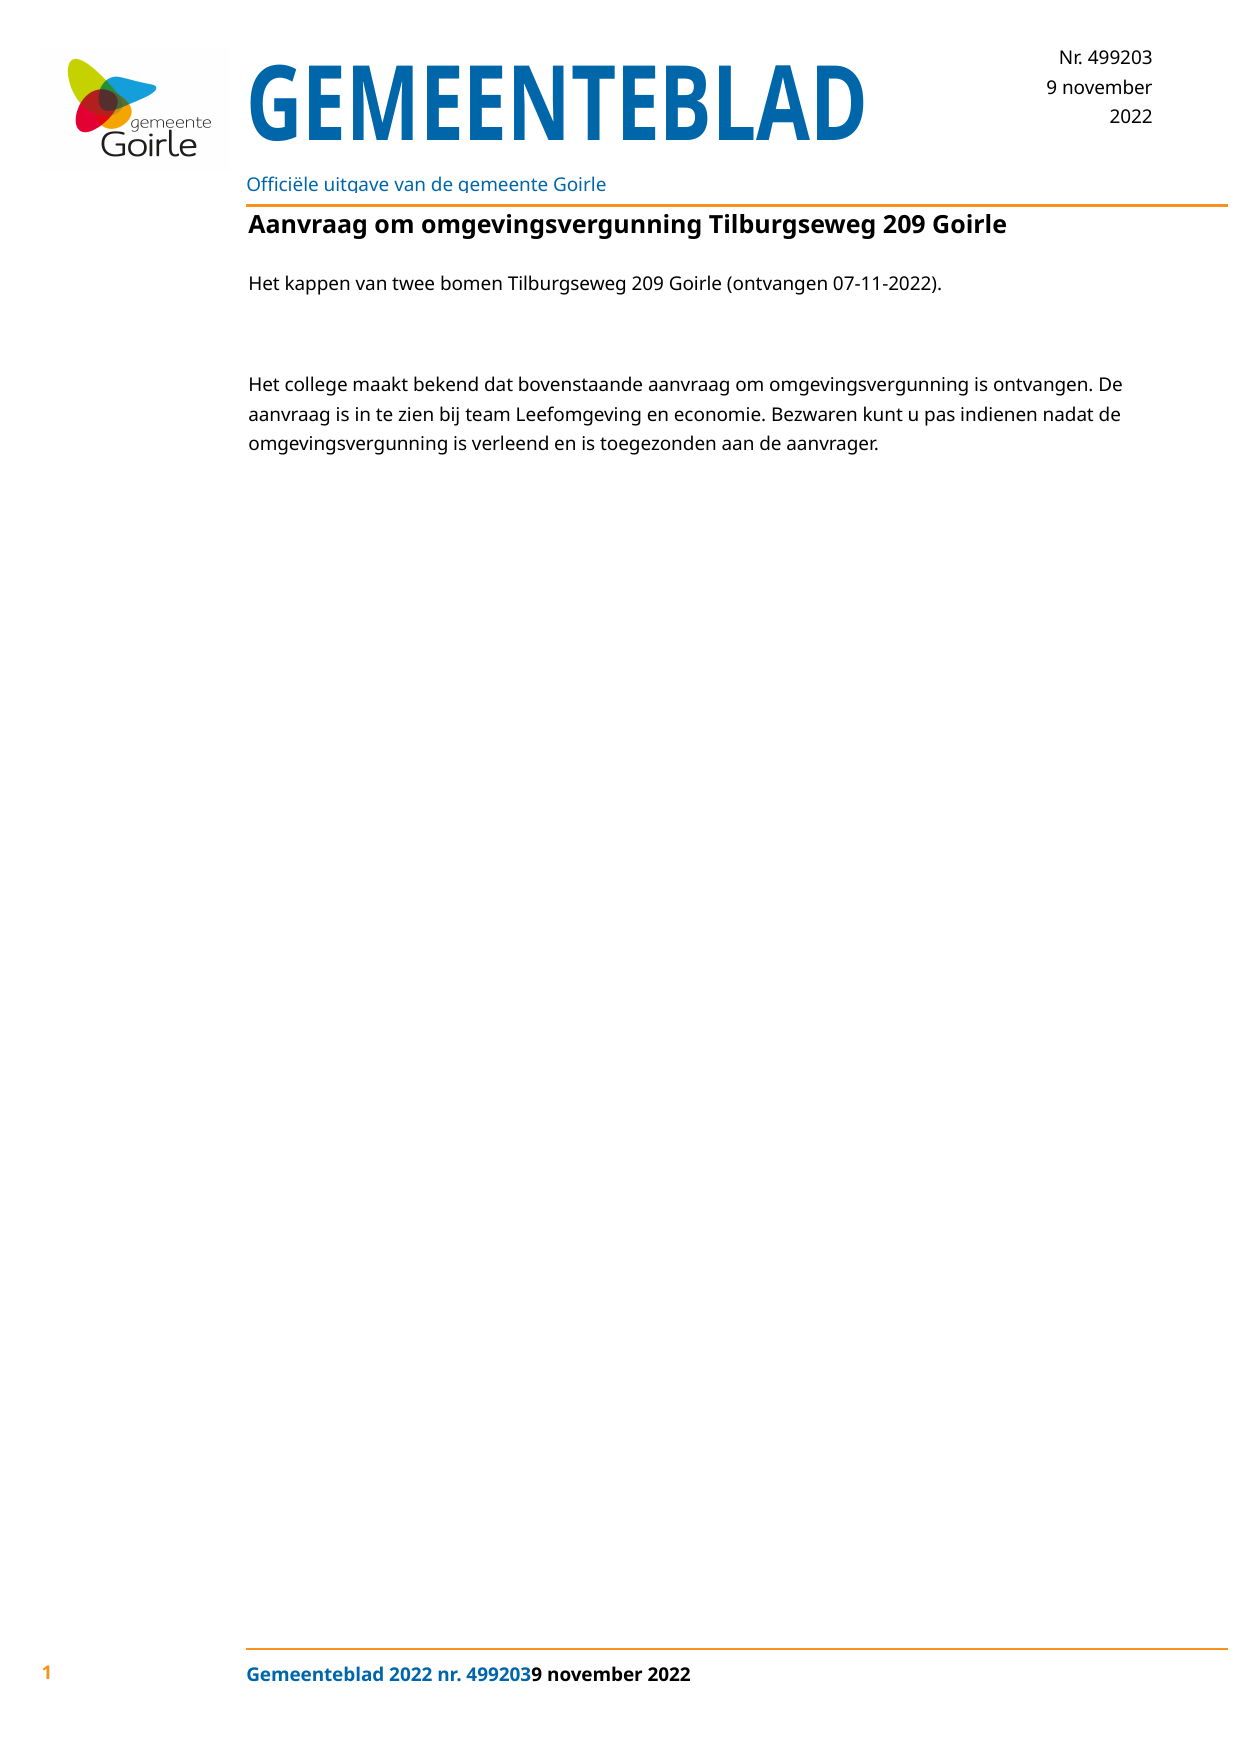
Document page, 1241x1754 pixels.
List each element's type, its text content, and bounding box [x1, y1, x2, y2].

text Het college maakt bekend dat bovenstaande aanvraag om omgevingsvergunning is ontvangen. De aanvraag is in te zien bij team Leefomgeving en economie. Bezwaren kunt u pas indienen nadat de omgevingsvergunning is verleend en is toegezonden aan de aanvrager. [248, 371, 1152, 456]
text Aanvraag om omgevingsvergunning Tilburgseweg 209 Goirle [248, 207, 1152, 241]
picture [41, 47, 231, 172]
text Het kappen van twee bomen Tilburgseweg 209 Goirle (ontvangen 07-11-2022). [248, 270, 1152, 296]
